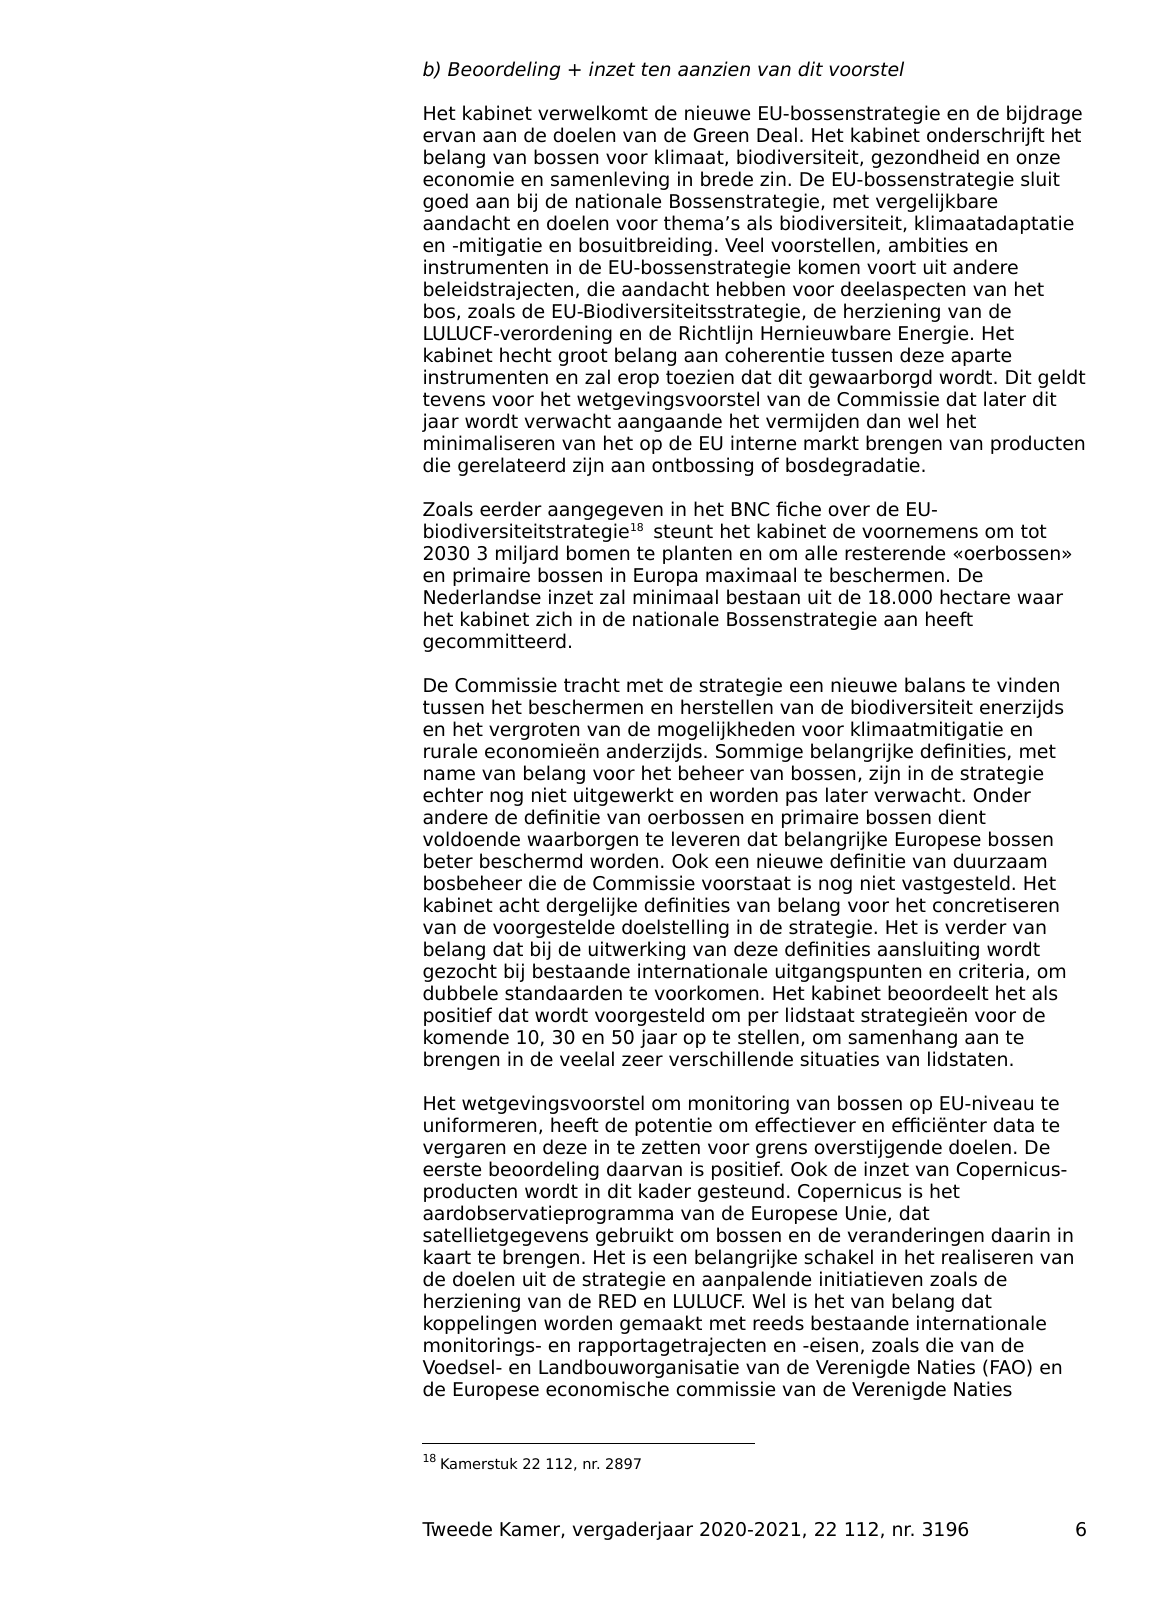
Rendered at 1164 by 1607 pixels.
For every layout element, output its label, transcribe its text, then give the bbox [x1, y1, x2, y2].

text Het wetgevingsvoorstel om monitoring van bossen op EU-niveau te uniformeren, heeft de potentie om effectiever en efficiënter data te vergaren en deze in te zetten voor grens overstijgende doelen. De eerste beoordeling daarvan is positief. Ook de inzet van Copernicus-producten wordt in dit kader gesteund. Copernicus is het aardobservatieprogramma van de Europese Unie, dat satellietgegevens gebruikt om bossen en de veranderingen daarin in kaart te brengen. Het is een belangrijke schakel in het realiseren van de doelen uit de strategie en aanpalende initiatieven zoals de herziening van de RED en LULUCF. Wel is het van belang dat koppelingen worden gemaakt met reeds bestaande internationale monitorings- en rapportagetrajecten en -eisen, zoals die van de Voedsel- en Landbouworganisatie van de Verenigde Naties (FAO) en de Europese economische commissie van de Verenigde Naties [422, 1093, 1087, 1401]
text Zoals eerder aangegeven in het BNC fiche over de EU-biodiversiteitstrategie steunt het kabinet de voornemens om tot 2030 3 miljard bomen te planten en om alle resterende «oerbossen» en primaire bossen in Europa maximaal te beschermen. De Nederlandse inzet zal minimaal bestaan uit de 18.000 hectare waar het kabinet zich in de nationale Bossenstrategie aan heeft gecommitteerd. [422, 499, 1087, 653]
subtitle b) Beoordeling + inzet ten aanzien van dit voorstel [422, 59, 1087, 81]
text Kamerstuk 22 112, nr. 2897 [422, 1452, 1087, 1474]
text De Commissie tracht met de strategie een nieuwe balans te vinden tussen het beschermen en herstellen van de biodiversiteit enerzijds en het vergroten van de mogelijkheden voor klimaatmitigatie en rurale economieën anderzijds. Sommige belangrijke definities, met name van belang voor het beheer van bossen, zijn in de strategie echter nog niet uitgewerkt en worden pas later verwacht. Onder andere de definitie van oerbossen en primaire bossen dient voldoende waarborgen te leveren dat belangrijke Europese bossen beter beschermd worden. Ook een nieuwe definitie van duurzaam bosbeheer die de Commissie voorstaat is nog niet vastgesteld. Het kabinet acht dergelijke definities van belang voor het concretiseren van de voorgestelde doelstelling in de strategie. Het is verder van belang dat bij de uitwerking van deze definities aansluiting wordt gezocht bij bestaande internationale uitgangspunten en criteria, om dubbele standaarden te voorkomen. Het kabinet beoordeelt het als positief dat wordt voorgesteld om per lidstaat strategieën voor de komende 10, 30 en 50 jaar op te stellen, om samenhang aan te brengen in de veelal zeer verschillende situaties van lidstaten. [422, 675, 1087, 1071]
text Het kabinet verwelkomt de nieuwe EU-bossenstrategie en de bijdrage ervan aan de doelen van de Green Deal. Het kabinet onderschrijft het belang van bossen voor klimaat, biodiversiteit, gezondheid en onze economie en samenleving in brede zin. De EU-bossenstrategie sluit goed aan bij de nationale Bossenstrategie, met vergelijkbare aandacht en doelen voor thema’s als biodiversiteit, klimaatadaptatie en -mitigatie en bosuitbreiding. Veel voorstellen, ambities en instrumenten in de EU-bossenstrategie komen voort uit andere beleidstrajecten, die aandacht hebben voor deelaspecten van het bos, zoals de EU-Biodiversiteitsstrategie, de herziening van de LULUCF-verordening en de Richtlijn Hernieuwbare Energie. Het kabinet hecht groot belang aan coherentie tussen deze aparte instrumenten en zal erop toezien dat dit gewaarborgd wordt. Dit geldt tevens voor het wetgevingsvoorstel van de Commissie dat later dit jaar wordt verwacht aangaande het vermijden dan wel het minimaliseren van het op de EU interne markt brengen van producten die gerelateerd zijn aan ontbossing of bosdegradatie. [422, 103, 1087, 477]
